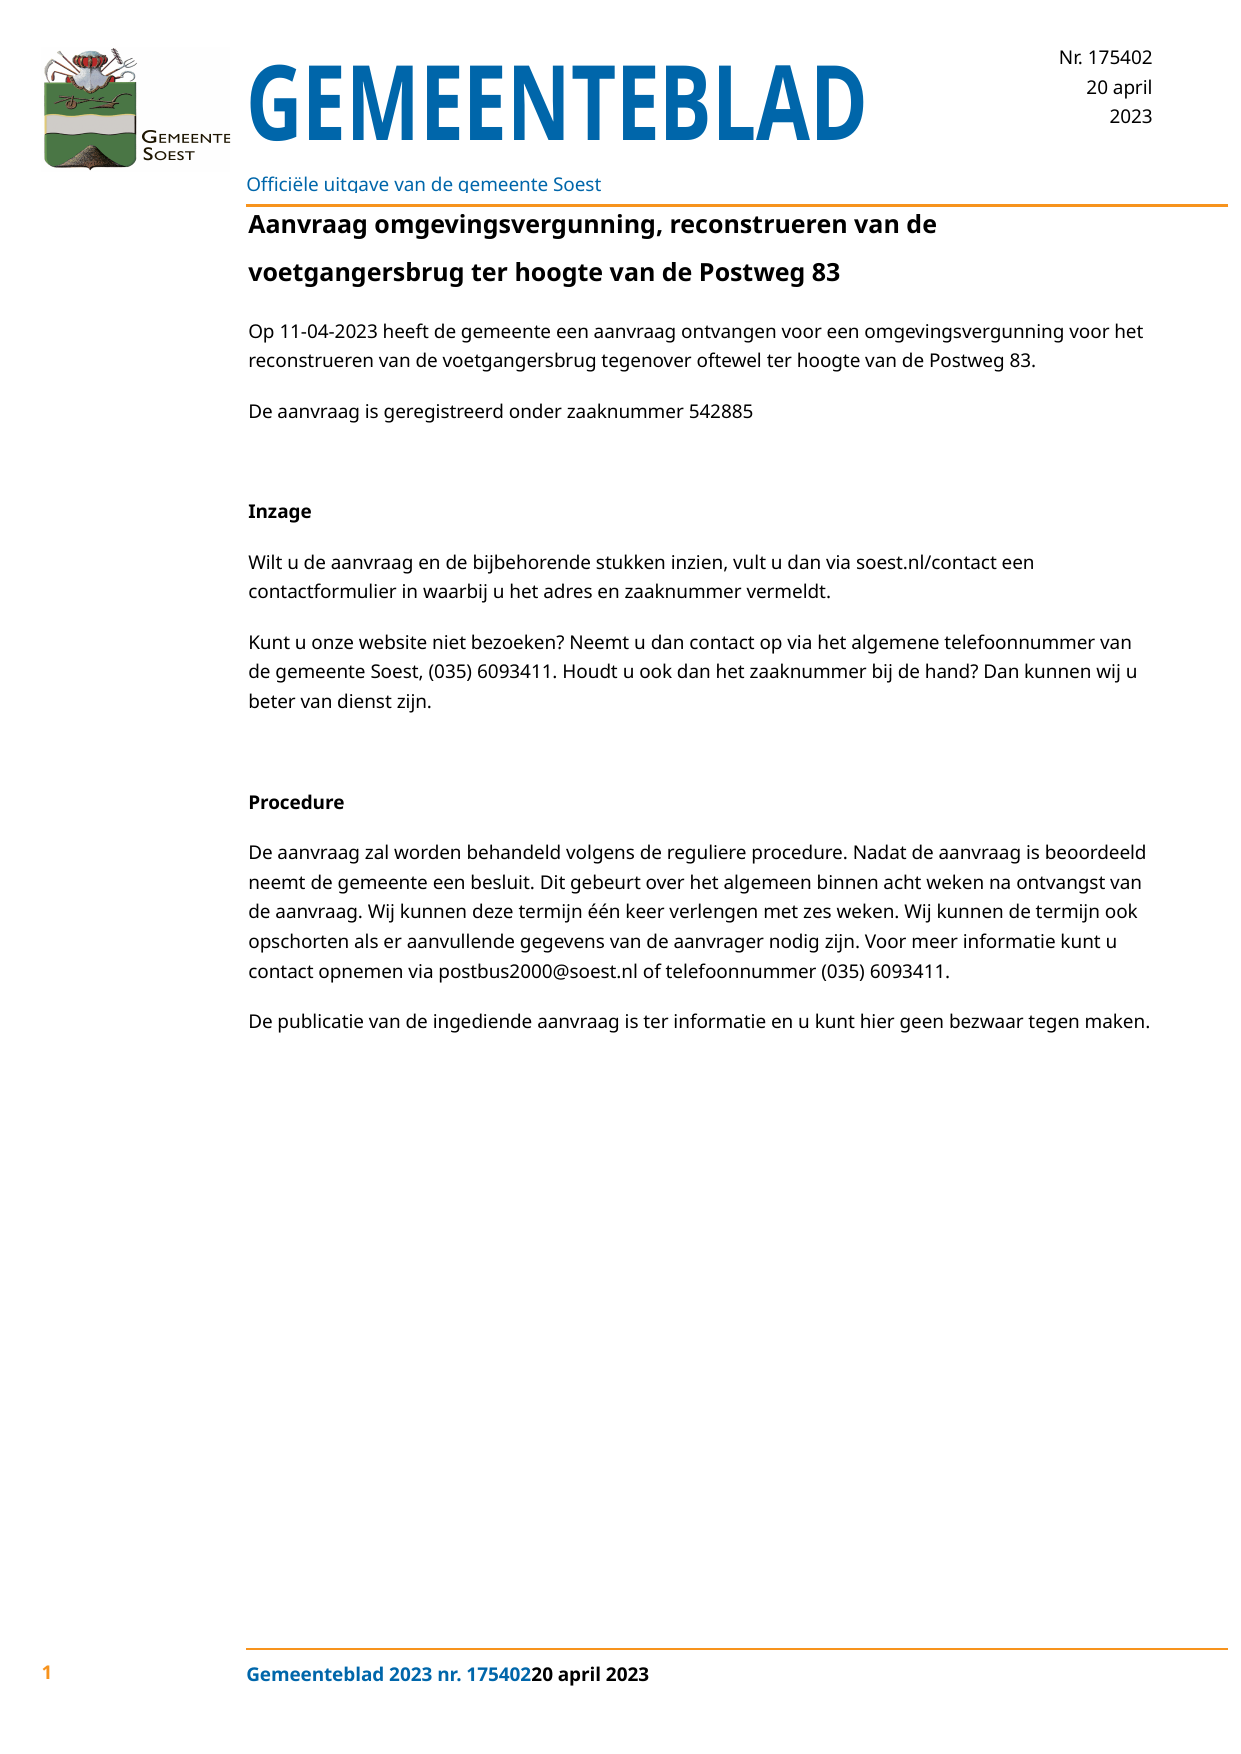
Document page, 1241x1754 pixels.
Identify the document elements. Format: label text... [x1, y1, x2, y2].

text De aanvraag is geregistreerd onder zaaknummer 542885 [248, 398, 1152, 424]
text Aanvraag omgevingsvergunning, reconstrueren van de voetgangersbrug ter hoogte van de Postweg 83 [248, 207, 1152, 288]
text Kunt u onze website niet bezoeken? Neemt u dan contact op via het algemene telefoonnummer van de gemeente Soest, (035) 6093411. Houdt u ook dan het zaaknummer bij de hand? Dan kunnen wij u beter van dienst zijn. [248, 629, 1152, 714]
text Op 11-04-2023 heeft de gemeente een aanvraag ontvangen voor een omgevingsvergunning voor het reconstrueren van de voetgangersbrug tegenover oftewel ter hoogte van de Postweg 83. [248, 318, 1152, 373]
text Procedure [248, 789, 1152, 815]
text Inzage [248, 499, 1152, 524]
text Wilt u de aanvraag en de bijbehorende stukken inzien, vult u dan via soest.nl/contact een contactformulier in waarbij u het adres en zaaknummer vermeldt. [248, 549, 1152, 604]
text De aanvraag zal worden behandeld volgens de reguliere procedure. Nadat de aanvraag is beoordeeld neemt de gemeente een besluit. Dit gebeurt over het algemeen binnen acht weken na ontvangst van de aanvraag. Wij kunnen deze termijn één keer verlengen met zes weken. Wij kunnen de termijn ook opschorten als er aanvullende gegevens van de aanvrager nodig zijn. Voor meer informatie kunt u contact opnemen via postbus2000@soest.nl of telefoonnummer (035) 6093411. [248, 839, 1152, 984]
picture [41, 47, 231, 172]
text De publicatie van de ingediende aanvraag is ter informatie en u kunt hier geen bezwaar tegen maken. [248, 1008, 1152, 1034]
